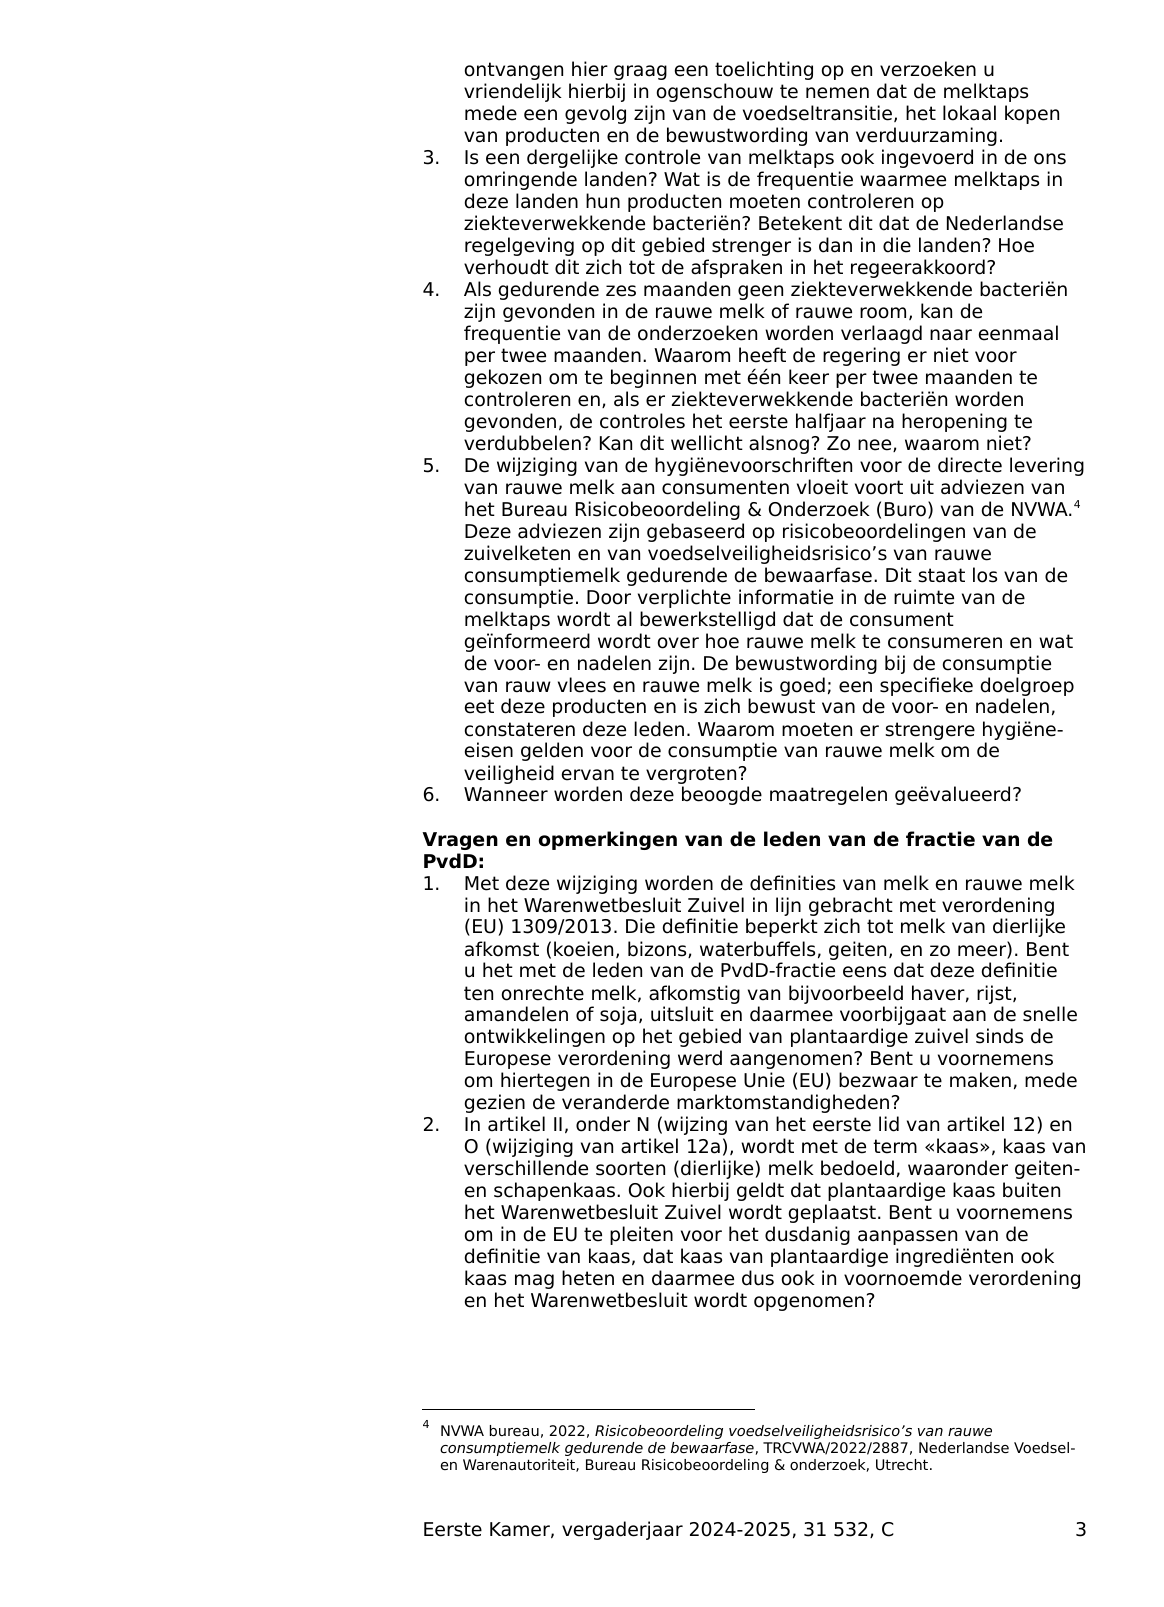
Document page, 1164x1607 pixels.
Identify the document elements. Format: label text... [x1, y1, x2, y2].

text 2. In artikel II, onder N (wijzing van het eerste lid van artikel 12) en O (wijziging van artikel 12a), wordt met de term «kaas», kaas van verschillende soorten (dierlijke) melk bedoeld, waaronder geiten- en schapenkaas. Ook hierbij geldt dat plantaardige kaas buiten het Warenwetbesluit Zuivel wordt geplaatst. Bent u voornemens om in de EU te pleiten voor het dusdanig aanpassen van de definitie van kaas, dat kaas van plantaardige ingrediënten ook kaas mag heten en daarmee dus ook in voornoemde verordening en het Warenwetbesluit wordt opgenomen? [422, 1114, 1087, 1312]
text ontvangen hier graag een toelichting op en verzoeken u vriendelijk hierbij in ogenschouw te nemen dat de melktaps mede een gevolg zijn van de voedseltransitie, het lokaal kopen van producten en de bewustwording van verduurzaming. [422, 59, 1087, 147]
text 4. Als gedurende zes maanden geen ziekteverwekkende bacteriën zijn gevonden in de rauwe melk of rauwe room, kan de frequentie van de onderzoeken worden verlaagd naar eenmaal per twee maanden. Waarom heeft de regering er niet voor gekozen om te beginnen met één keer per twee maanden te controleren en, als er ziekteverwekkende bacteriën worden gevonden, de controles het eerste halfjaar na heropening te verdubbelen? Kan dit wellicht alsnog? Zo nee, waarom niet? [422, 279, 1087, 455]
text 3. Is een dergelijke controle van melktaps ook ingevoerd in de ons omringende landen? Wat is de frequentie waarmee melktaps in deze landen hun producten moeten controleren op ziekteverwekkende bacteriën? Betekent dit dat de Nederlandse regelgeving op dit gebied strenger is dan in die landen? Hoe verhoudt dit zich tot de afspraken in het regeerakkoord? [422, 147, 1087, 279]
text NVWA bureau, 2022, Risicobeoordeling voedselveiligheidsrisico’s van rauwe consumptiemelk gedurende de bewaarfase, TRCVWA/2022/2887, Nederlandse Voedsel- en Warenautoriteit, Bureau Risicobeoordeling & onderzoek, Utrecht. [422, 1418, 1087, 1474]
subtitle Vragen en opmerkingen van de leden van de fractie van de PvdD: [422, 828, 1087, 872]
text 6. Wanneer worden deze beoogde maatregelen geëvalueerd? [422, 784, 1087, 806]
text 1. Met deze wijziging worden de definities van melk en rauwe melk in het Warenwetbesluit Zuivel in lijn gebracht met verordening (EU) 1309/2013. Die definitie beperkt zich tot melk van dierlijke afkomst (koeien, bizons, waterbuffels, geiten, en zo meer). Bent u het met de leden van de PvdD-fractie eens dat deze definitie ten onrechte melk, afkomstig van bijvoorbeeld haver, rijst, amandelen of soja, uitsluit en daarmee voorbijgaat aan de snelle ontwikkelingen op het gebied van plantaardige zuivel sinds de Europese verordening werd aangenomen? Bent u voornemens om hiertegen in de Europese Unie (EU) bezwaar te maken, mede gezien de veranderde marktomstandigheden? [422, 872, 1087, 1114]
text 5. De wijziging van de hygiënevoorschriften voor de directe levering van rauwe melk aan consumenten vloeit voort uit adviezen van het Bureau Risicobeoordeling & Onderzoek (Buro) van de NVWA. Deze adviezen zijn gebaseerd op risicobeoordelingen van de zuivelketen en van voedselveiligheidsrisico’s van rauwe consumptiemelk gedurende de bewaarfase. Dit staat los van de consumptie. Door verplichte informatie in de ruimte van de melktaps wordt al bewerkstelligd dat de consument geïnformeerd wordt over hoe rauwe melk te consumeren en wat de voor- en nadelen zijn. De bewustwording bij de consumptie van rauw vlees en rauwe melk is goed; een specifieke doelgroep eet deze producten en is zich bewust van de voor- en nadelen, constateren deze leden. Waarom moeten er strengere hygiëne-eisen gelden voor de consumptie van rauwe melk om de veiligheid ervan te vergroten? [422, 455, 1087, 784]
